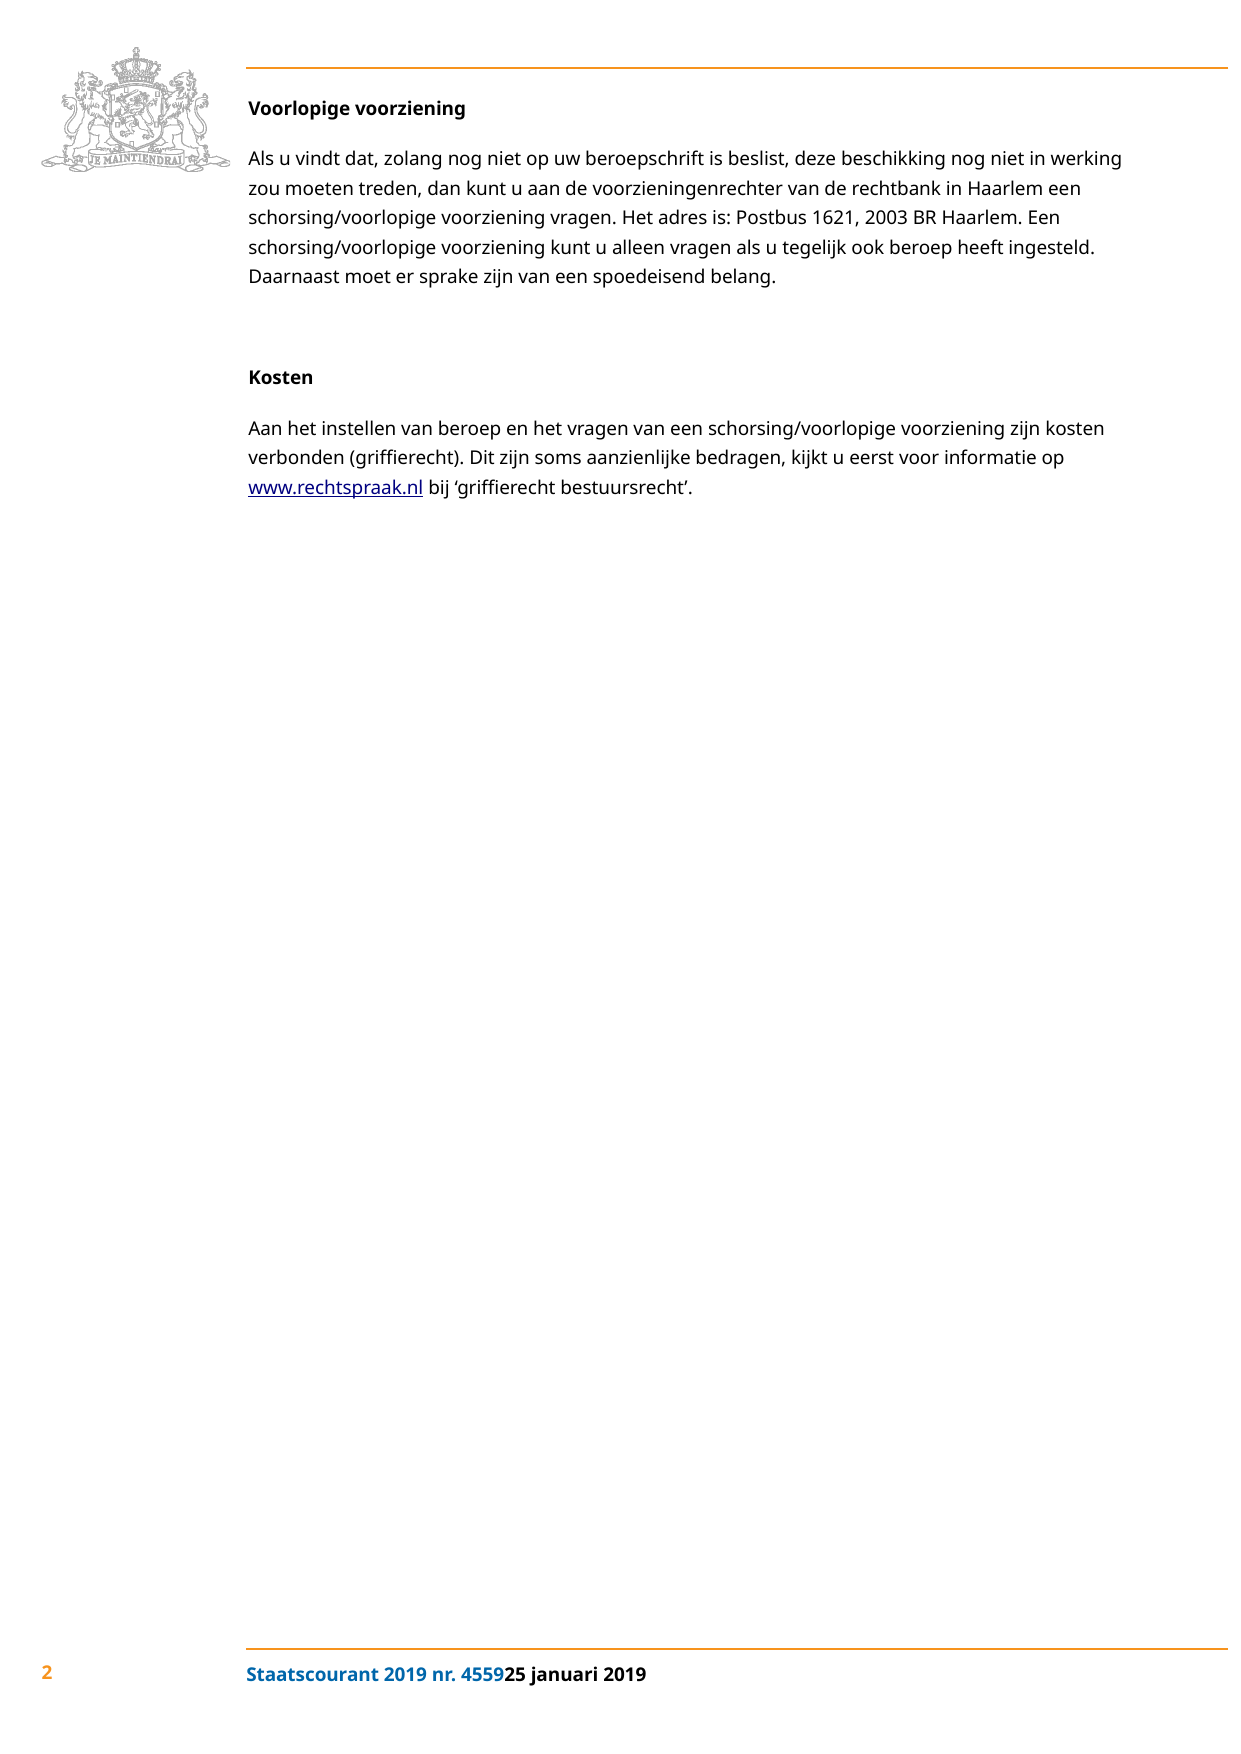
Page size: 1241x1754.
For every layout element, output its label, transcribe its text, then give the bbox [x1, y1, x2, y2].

picture [41, 47, 231, 172]
text Aan het instellen van beroep en het vragen van een schorsing/voorlopige voorziening zijn kosten verbonden (griffierecht). Dit zijn soms aanzienlijke bedragen, kijkt u eerst voor informatie op www.rechtspraak.nl bij ‘griffierecht bestuursrecht’. [248, 415, 1152, 500]
text Voorlopige voorziening [248, 95, 1152, 121]
text Als u vindt dat, zolang nog niet op uw beroepschrift is beslist, deze beschikking nog niet in werking zou moeten treden, dan kunt u aan de voorzieningenrechter van de rechtbank in Haarlem een schorsing/voorlopige voorziening vragen. Het adres is: Postbus 1621, 2003 BR Haarlem. Een schorsing/voorlopige voorziening kunt u alleen vragen als u tegelijk ook beroep heeft ingesteld. Daarnaast moet er sprake zijn van een spoedeisend belang. [248, 145, 1152, 289]
text Kosten [248, 364, 1152, 390]
